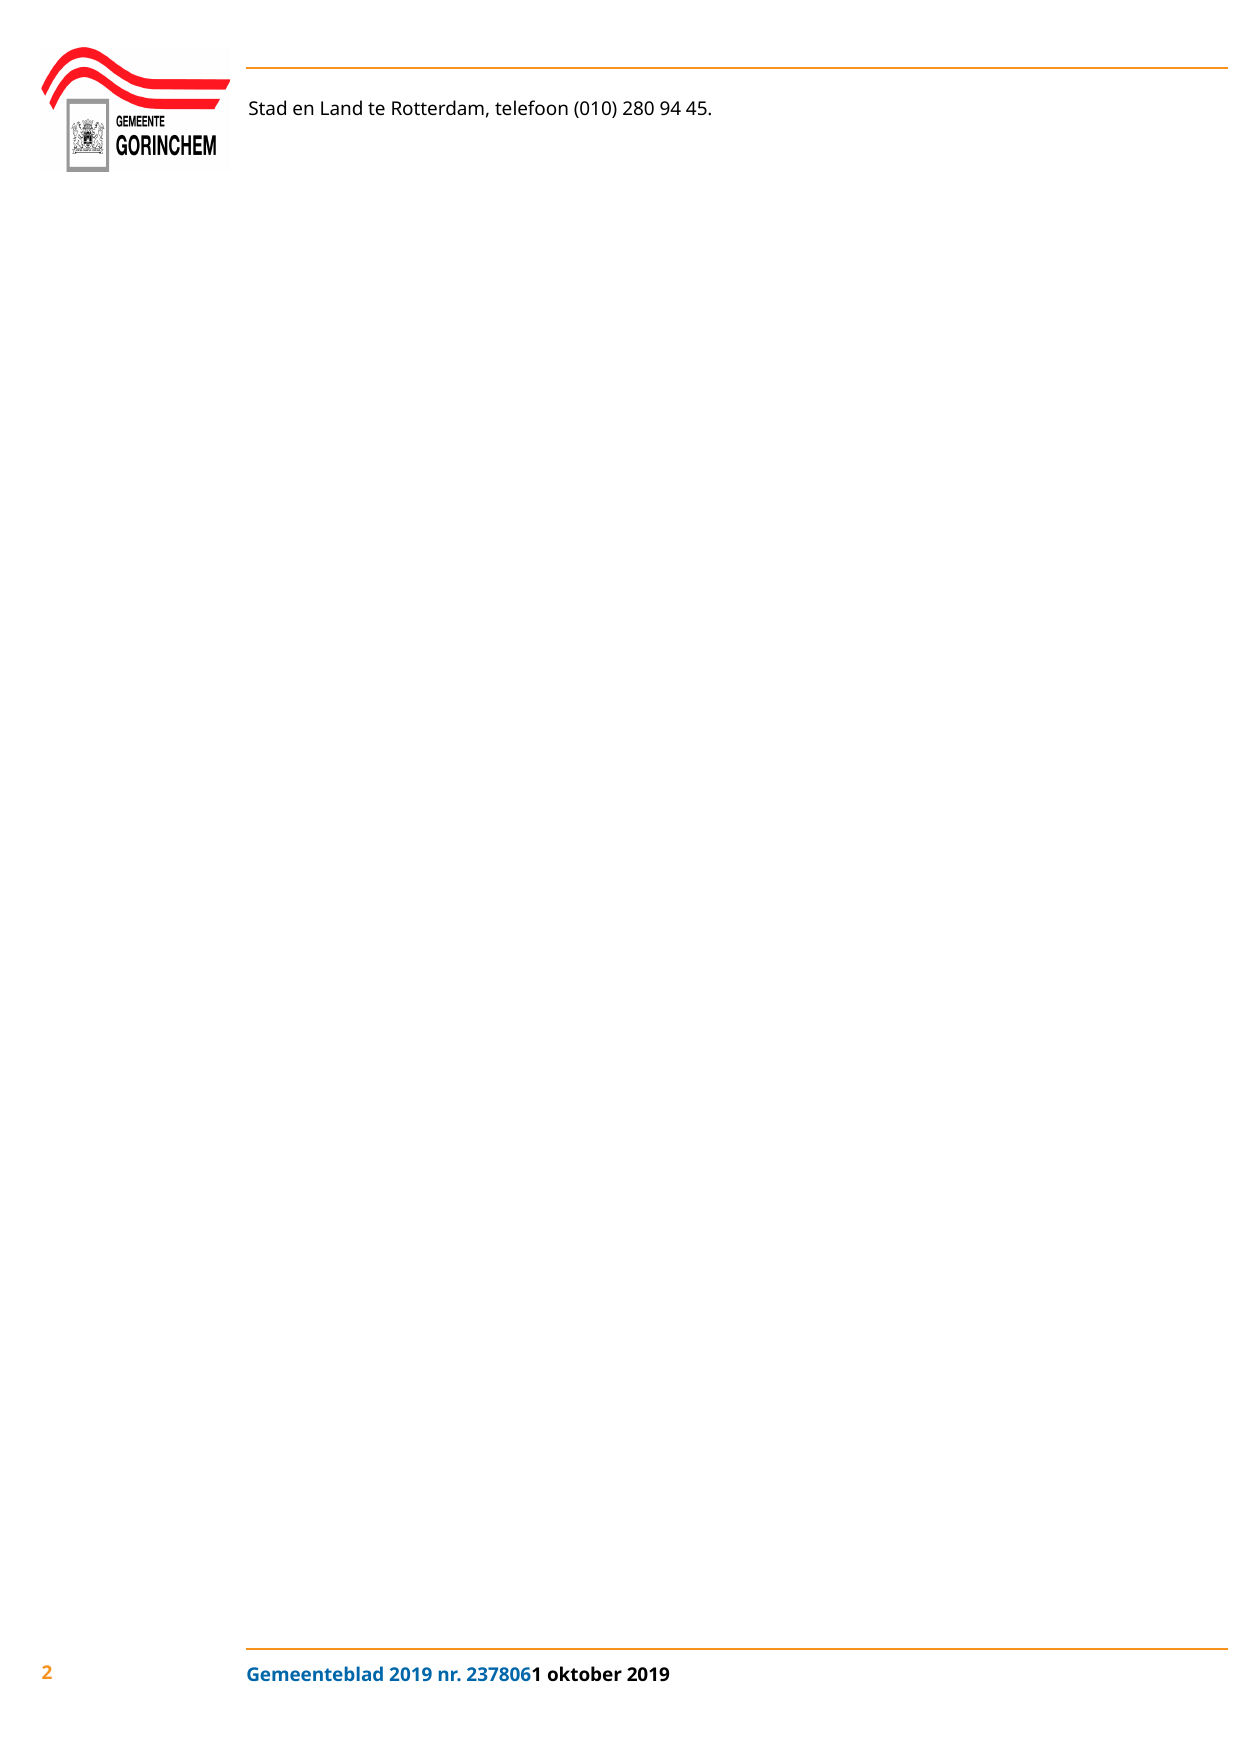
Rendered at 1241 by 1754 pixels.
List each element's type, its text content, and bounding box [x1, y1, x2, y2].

text Stad en Land te Rotterdam, telefoon (010) 280 94 45. [248, 95, 1152, 121]
picture [41, 47, 231, 172]
